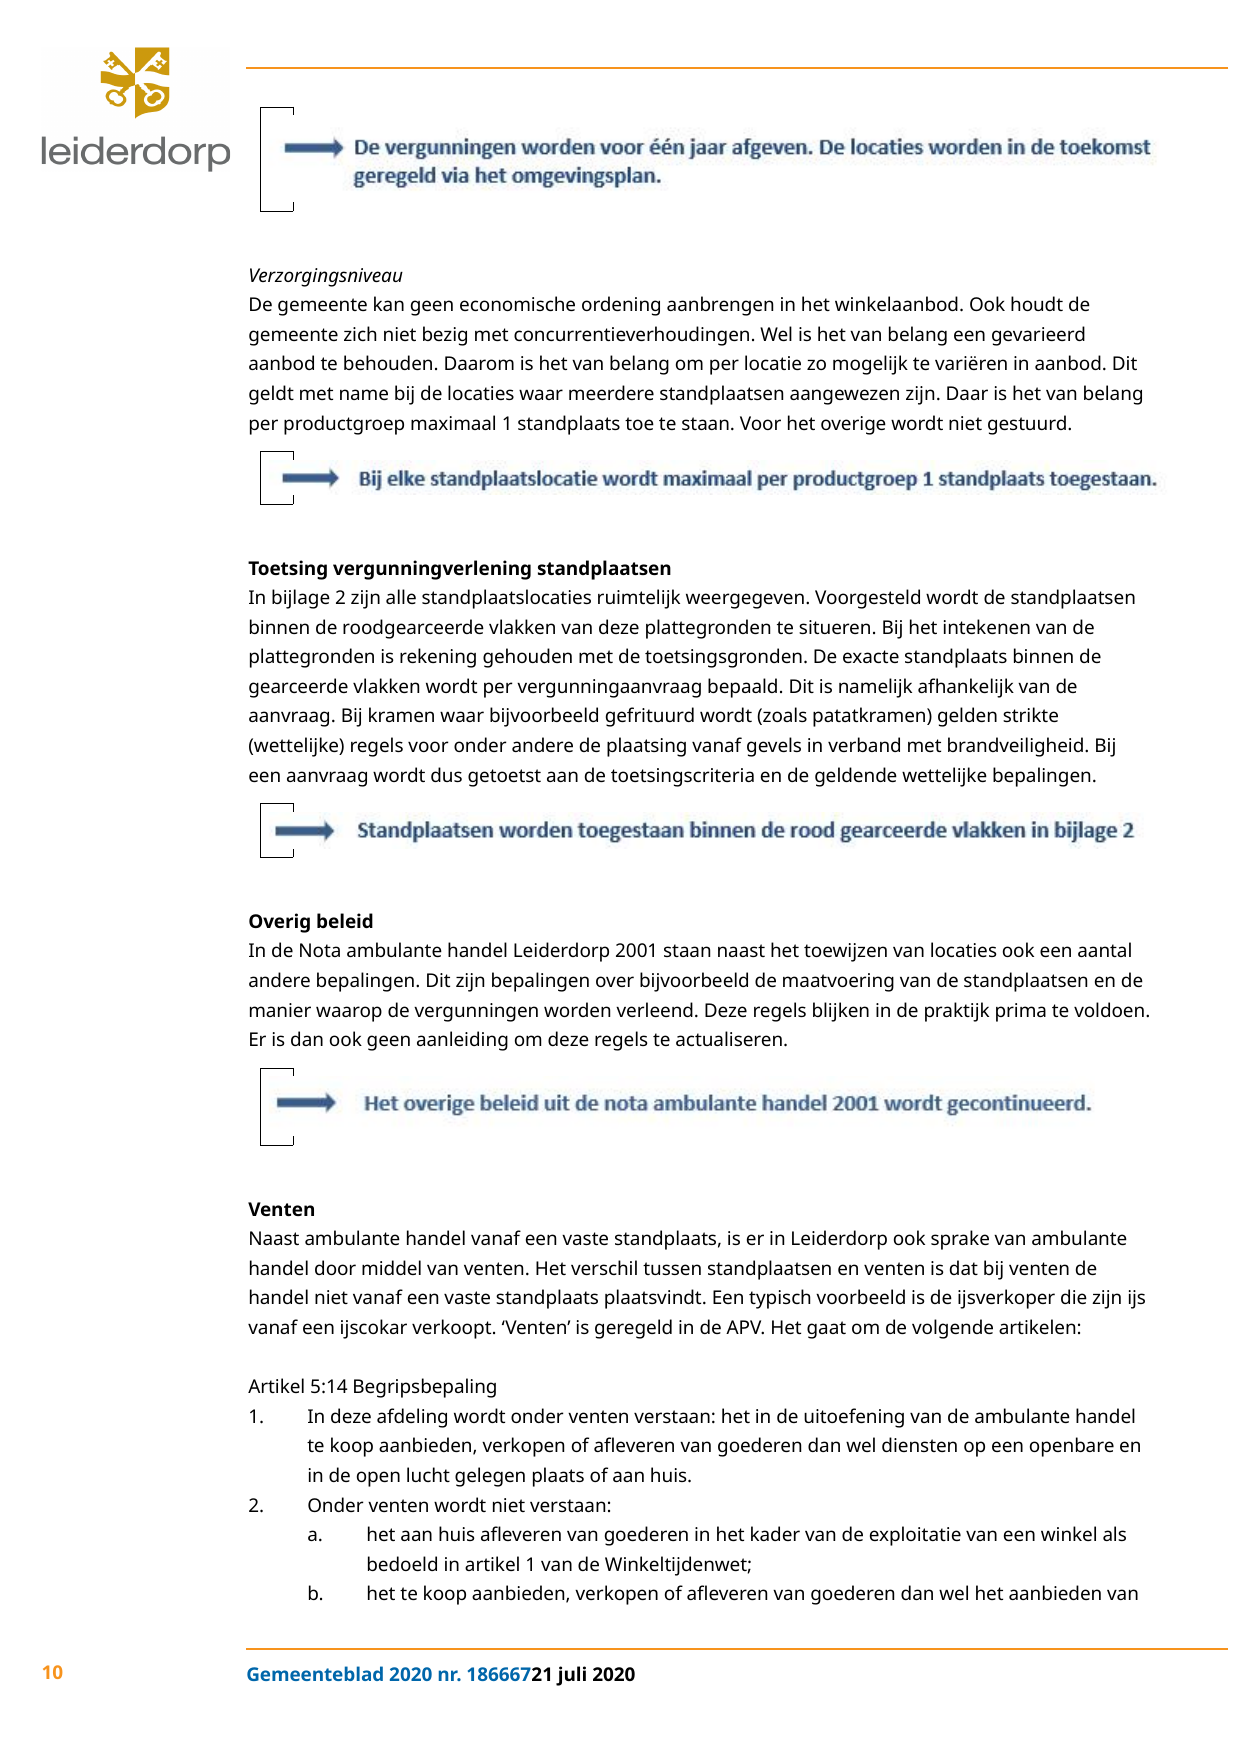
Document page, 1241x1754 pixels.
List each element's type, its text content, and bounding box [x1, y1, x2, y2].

picture [268, 1076, 1095, 1136]
text Venten [248, 1196, 1152, 1222]
text Naast ambulante handel vanaf een vaste standplaats, is er in Leiderdorp ook sprake van ambulante handel door middel van venten. Het verschil tussen standplaatsen en venten is dat bij venten de handel niet vanaf een vaste standplaats plaatsvindt. Een typisch voorbeeld is de ijsverkoper die zijn ijs vanaf een ijscokar verkoopt. ‘Venten’ is geregeld in de APV. Het gaat om de volgende artikelen: [248, 1225, 1152, 1340]
text Toetsing vergunningverlening standplaatsen [248, 555, 1152, 580]
text De gemeente kan geen economische ordening aanbrengen in het winkelaanbod. Ook houdt de gemeente zich niet bezig met concurrentieverhoudingen. Wel is het van belang een gevarieerd aanbod te behouden. Daarom is het van belang om per locatie zo mogelijk te variëren in aanbod. Dit geldt met name bij de locaties waar meerdere standplaatsen aangewezen zijn. Daar is het van belang per productgroep maximaal 1 standplaats toe te staan. Voor het overige wordt niet gestuurd. [248, 291, 1152, 435]
picture [41, 47, 231, 172]
picture [268, 812, 1158, 849]
text Verzorgingsniveau [248, 262, 1152, 287]
picture [268, 460, 1173, 495]
text Overig beleid [248, 908, 1152, 934]
text In de Nota ambulante handel Leiderdorp 2001 staan naast het toewijzen van locaties ook een aantal andere bepalingen. Dit zijn bepalingen over bijvoorbeeld de maatvoering van de standplaatsen en de manier waarop de vergunningen worden verleend. Deze regels blijken in de praktijk prima te voldoen. Er is dan ook geen aanleiding om deze regels te actualiseren. [248, 938, 1152, 1052]
table_header Artikel 5:14 Begripsbepaling In deze afdeling wordt onder venten verstaan: het in de uitoefening van de ambulante handel te koop aanbieden, verkopen of afleveren van goederen dan wel diensten op een openbare en in de open lucht gelegen plaats of aan huis. Onder venten wordt niet verstaan: het aan huis afleveren van goederen in het kader van de exploitatie van een winkel als bedoeld in artikel 1 van de Winkeltijdenwet; het te koop aanbieden, verkopen of afleveren van goederen dan wel het aanbieden van [248, 1374, 1152, 1606]
text In bijlage 2 zijn alle standplaatslocaties ruimtelijk weergegeven. Voorgesteld wordt de standplaatsen binnen de roodgearceerde vlakken van deze plattegronden te situeren. Bij het intekenen van de plattegronden is rekening gehouden met de toetsingsgronden. De exacte standplaats binnen de gearceerde vlakken wordt per vergunningaanvraag bepaald. Dit is namelijk afhankelijk van de aanvraag. Bij kramen waar bijvoorbeeld gefrituurd wordt (zoals patatkramen) gelden strikte (wettelijke) regels voor onder andere de plaatsing vanaf gevels in verband met brandveiligheid. Bij een aanvraag wordt dus getoetst aan de toetsingscriteria en de geldende wettelijke bepalingen. [248, 584, 1152, 787]
picture [268, 115, 1160, 202]
